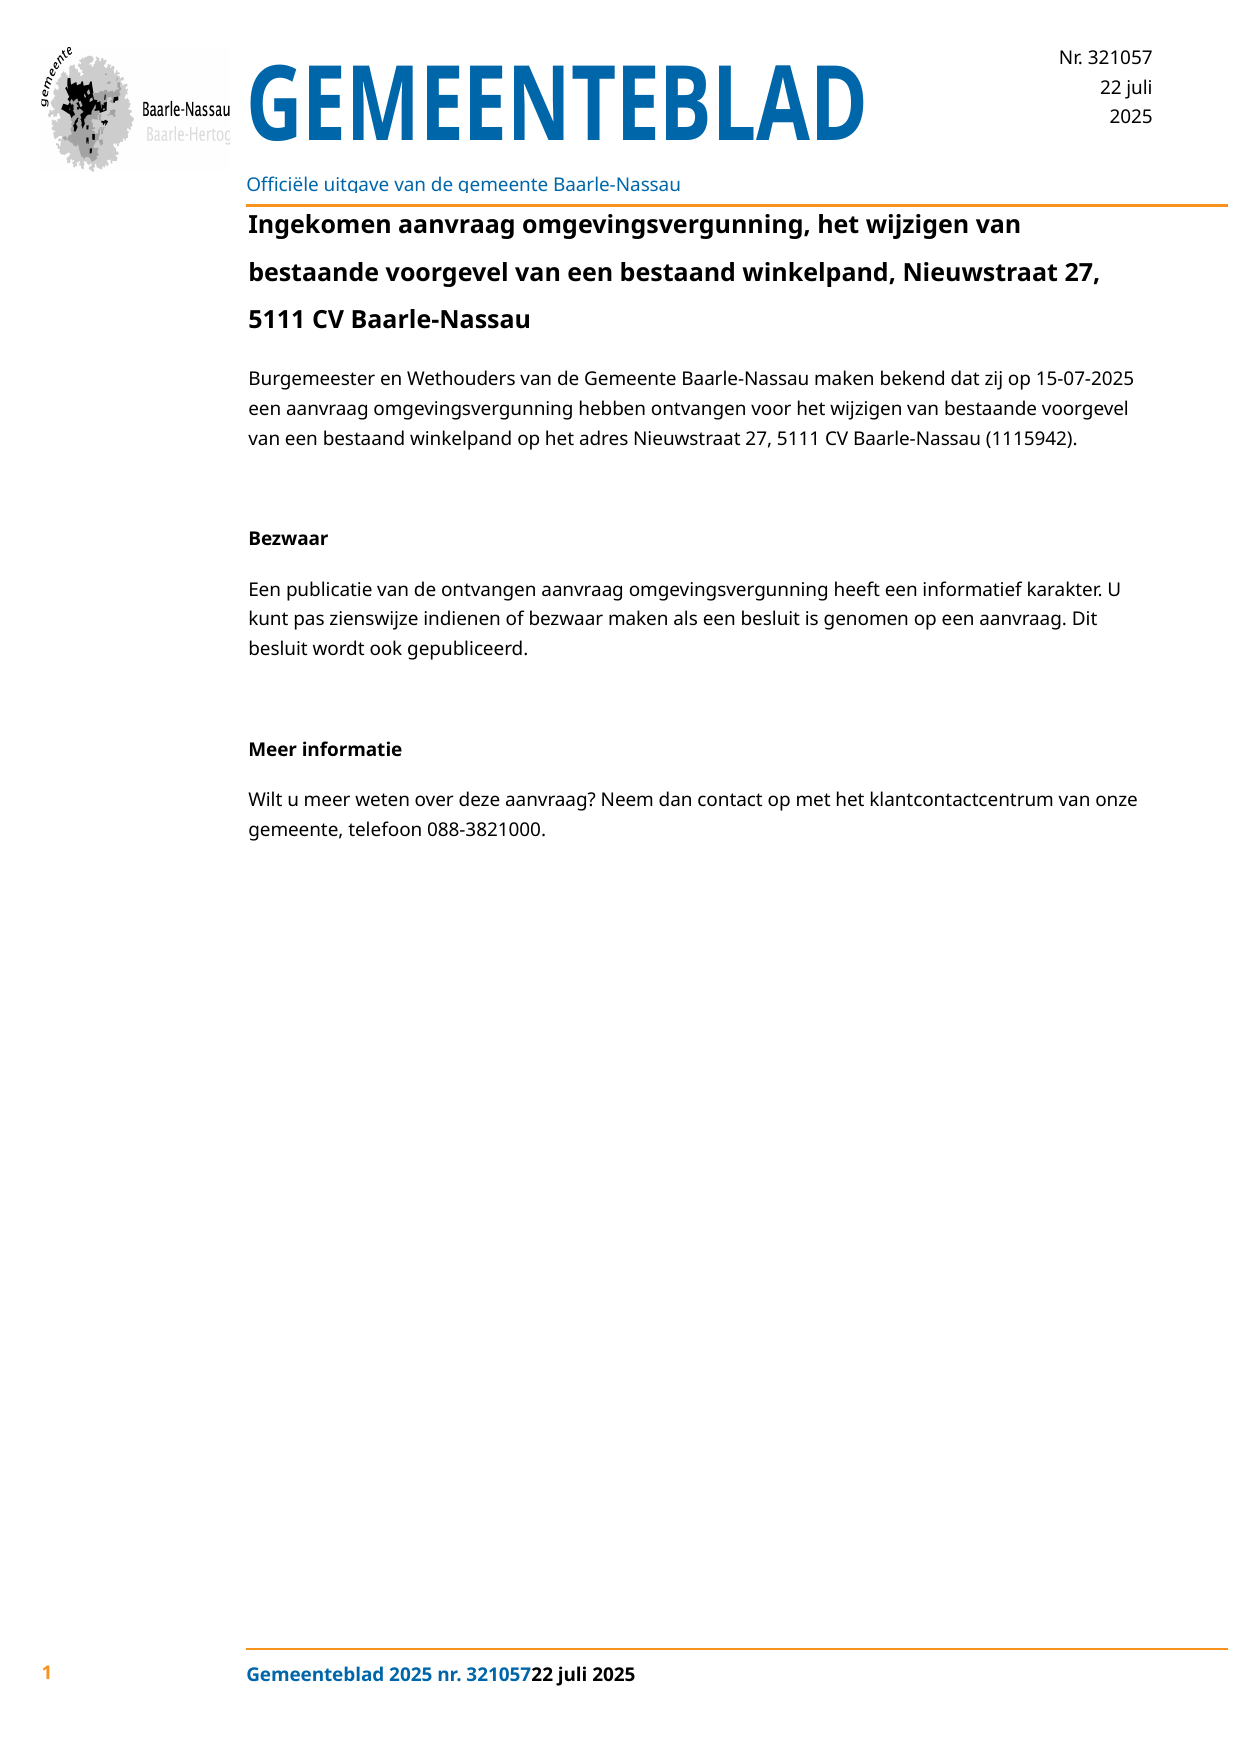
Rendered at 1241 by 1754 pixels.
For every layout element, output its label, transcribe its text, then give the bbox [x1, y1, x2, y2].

text Meer informatie [248, 736, 1152, 762]
text Burgemeester en Wethouders van de Gemeente Baarle-Nassau maken bekend dat zij op 15-07-2025 een aanvraag omgevingsvergunning hebben ontvangen voor het wijzigen van bestaande voorgevel van een bestaand winkelpand op het adres Nieuwstraat 27, 5111 CV Baarle-Nassau (1115942). [248, 366, 1152, 450]
text Ingekomen aanvraag omgevingsvergunning, het wijzigen van bestaande voorgevel van een bestaand winkelpand, Nieuwstraat 27, 5111 CV Baarle-Nassau [248, 207, 1152, 336]
picture [41, 47, 231, 172]
text Een publicatie van de ontvangen aanvraag omgevingsvergunning heeft een informatief karakter. U kunt pas zienswijze indienen of bezwaar maken als een besluit is genomen op een aanvraag. Dit besluit wordt ook gepubliceerd. [248, 576, 1152, 661]
text Bezwaar [248, 526, 1152, 551]
text Wilt u meer weten over deze aanvraag? Neem dan contact op met het klantcontactcentrum van onze gemeente, telefoon 088-3821000. [248, 786, 1152, 842]
